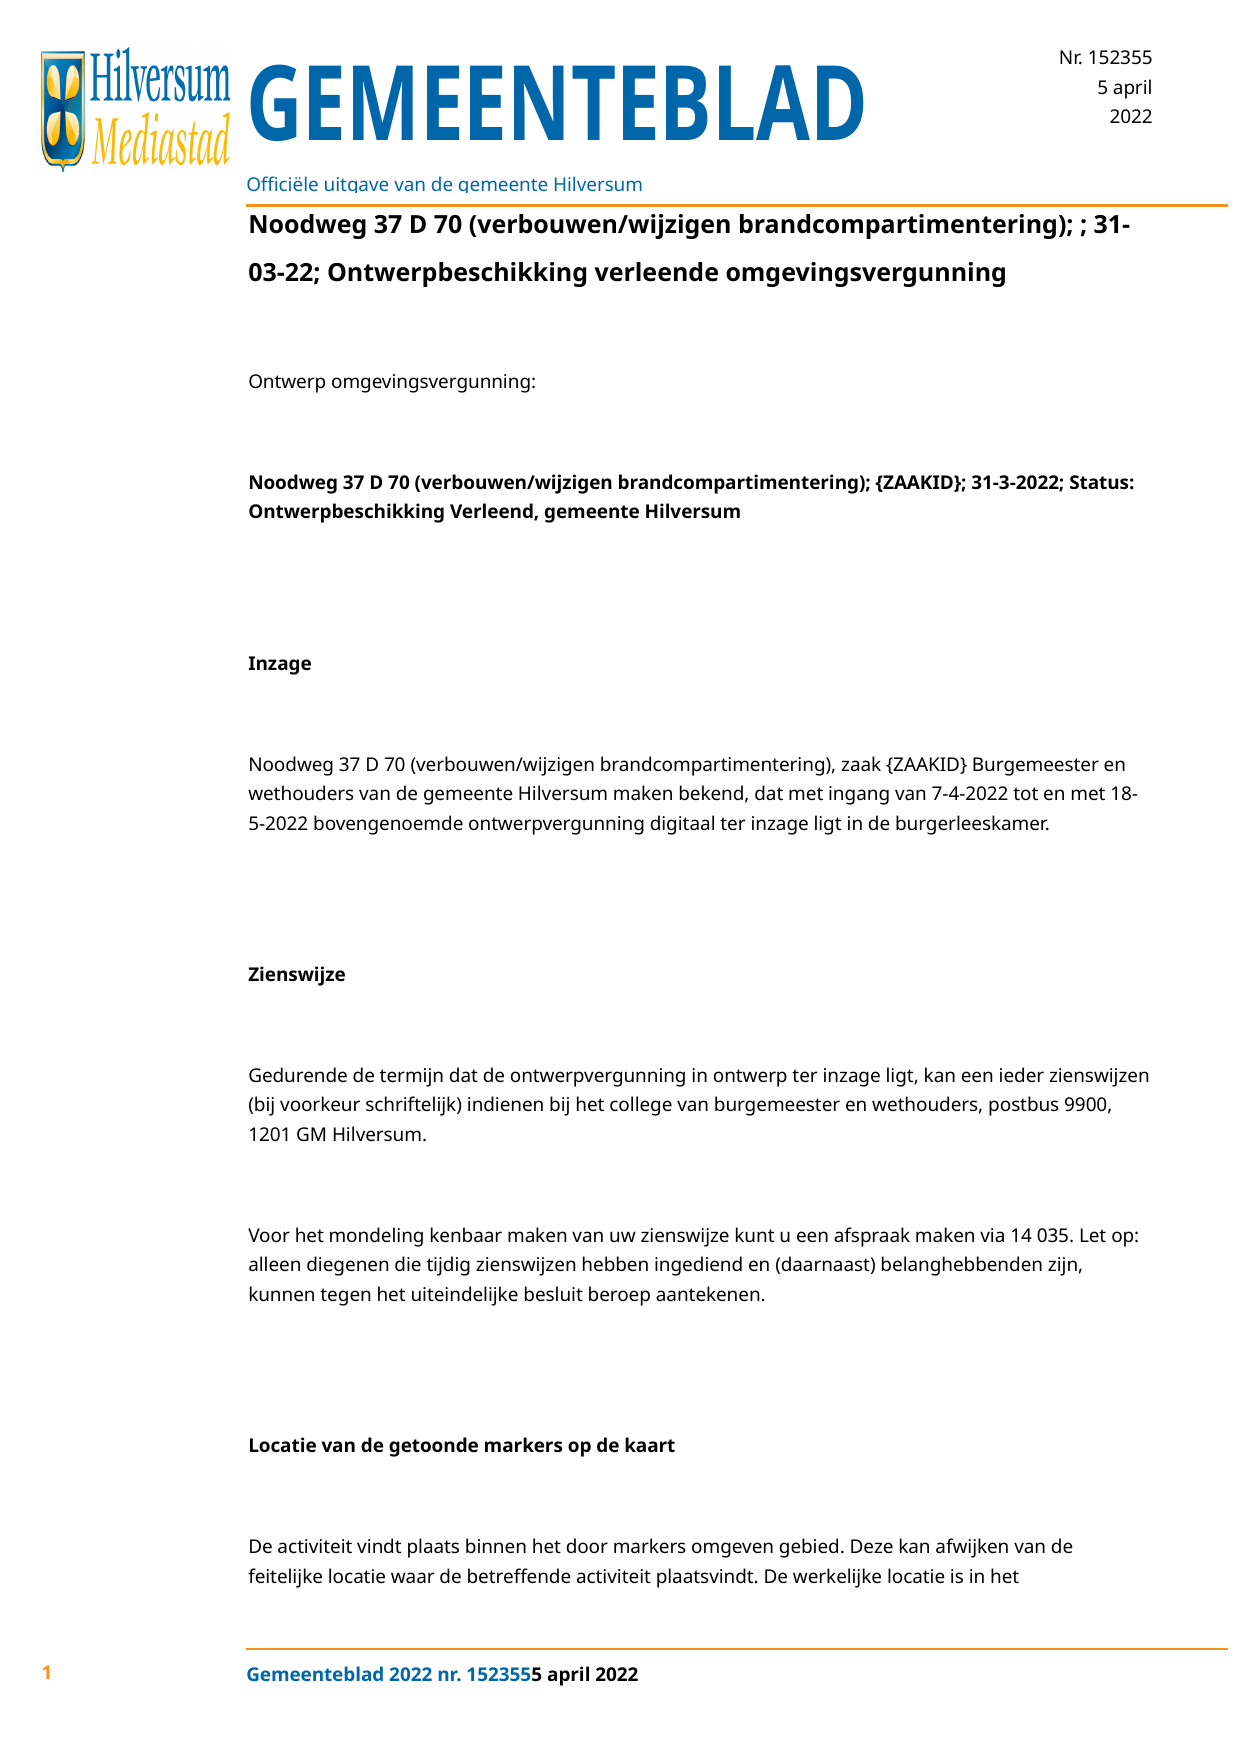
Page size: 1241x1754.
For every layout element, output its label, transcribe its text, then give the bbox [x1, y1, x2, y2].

text Voor het mondeling kenbaar maken van uw zienswijze kunt u een afspraak maken via 14 035. Let op: alleen diegenen die tijdig zienswijzen hebben ingediend en (daarnaast) belanghebbenden zijn, kunnen tegen het uiteindelijke besluit beroep aantekenen. [248, 1222, 1152, 1307]
text Gedurende de termijn dat de ontwerpvergunning in ontwerp ter inzage ligt, kan een ieder zienswijzen (bij voorkeur schriftelijk) indienen bij het college van burgemeester en wethouders, postbus 9900, 1201 GM Hilversum. [248, 1062, 1152, 1147]
text Inzage [248, 650, 1152, 676]
text Zienswijze [248, 961, 1152, 987]
picture [41, 47, 231, 172]
text Noodweg 37 D 70 (verbouwen/wijzigen brandcompartimentering); ; 31-03-22; Ontwerpbeschikking verleende omgevingsvergunning [248, 207, 1152, 288]
text Ontwerp omgevingsvergunning: [248, 368, 1152, 394]
text Noodweg 37 D 70 (verbouwen/wijzigen brandcompartimentering); {ZAAKID}; 31-3-2022; Status: Ontwerpbeschikking Verleend, gemeente Hilversum [248, 469, 1152, 524]
text Noodweg 37 D 70 (verbouwen/wijzigen brandcompartimentering), zaak {ZAAKID} Burgemeester en wethouders van de gemeente Hilversum maken bekend, dat met ingang van 7-4-2022 tot en met 18-5-2022 bovengenoemde ontwerpvergunning digitaal ter inzage ligt in de burgerleeskamer. [248, 751, 1152, 836]
text De activiteit vindt plaats binnen het door markers omgeven gebied. Deze kan afwijken van de feitelijke locatie waar de betreffende activiteit plaatsvindt. De werkelijke locatie is in het [248, 1533, 1152, 1589]
text Locatie van de getoonde markers op de kaart [248, 1432, 1152, 1458]
